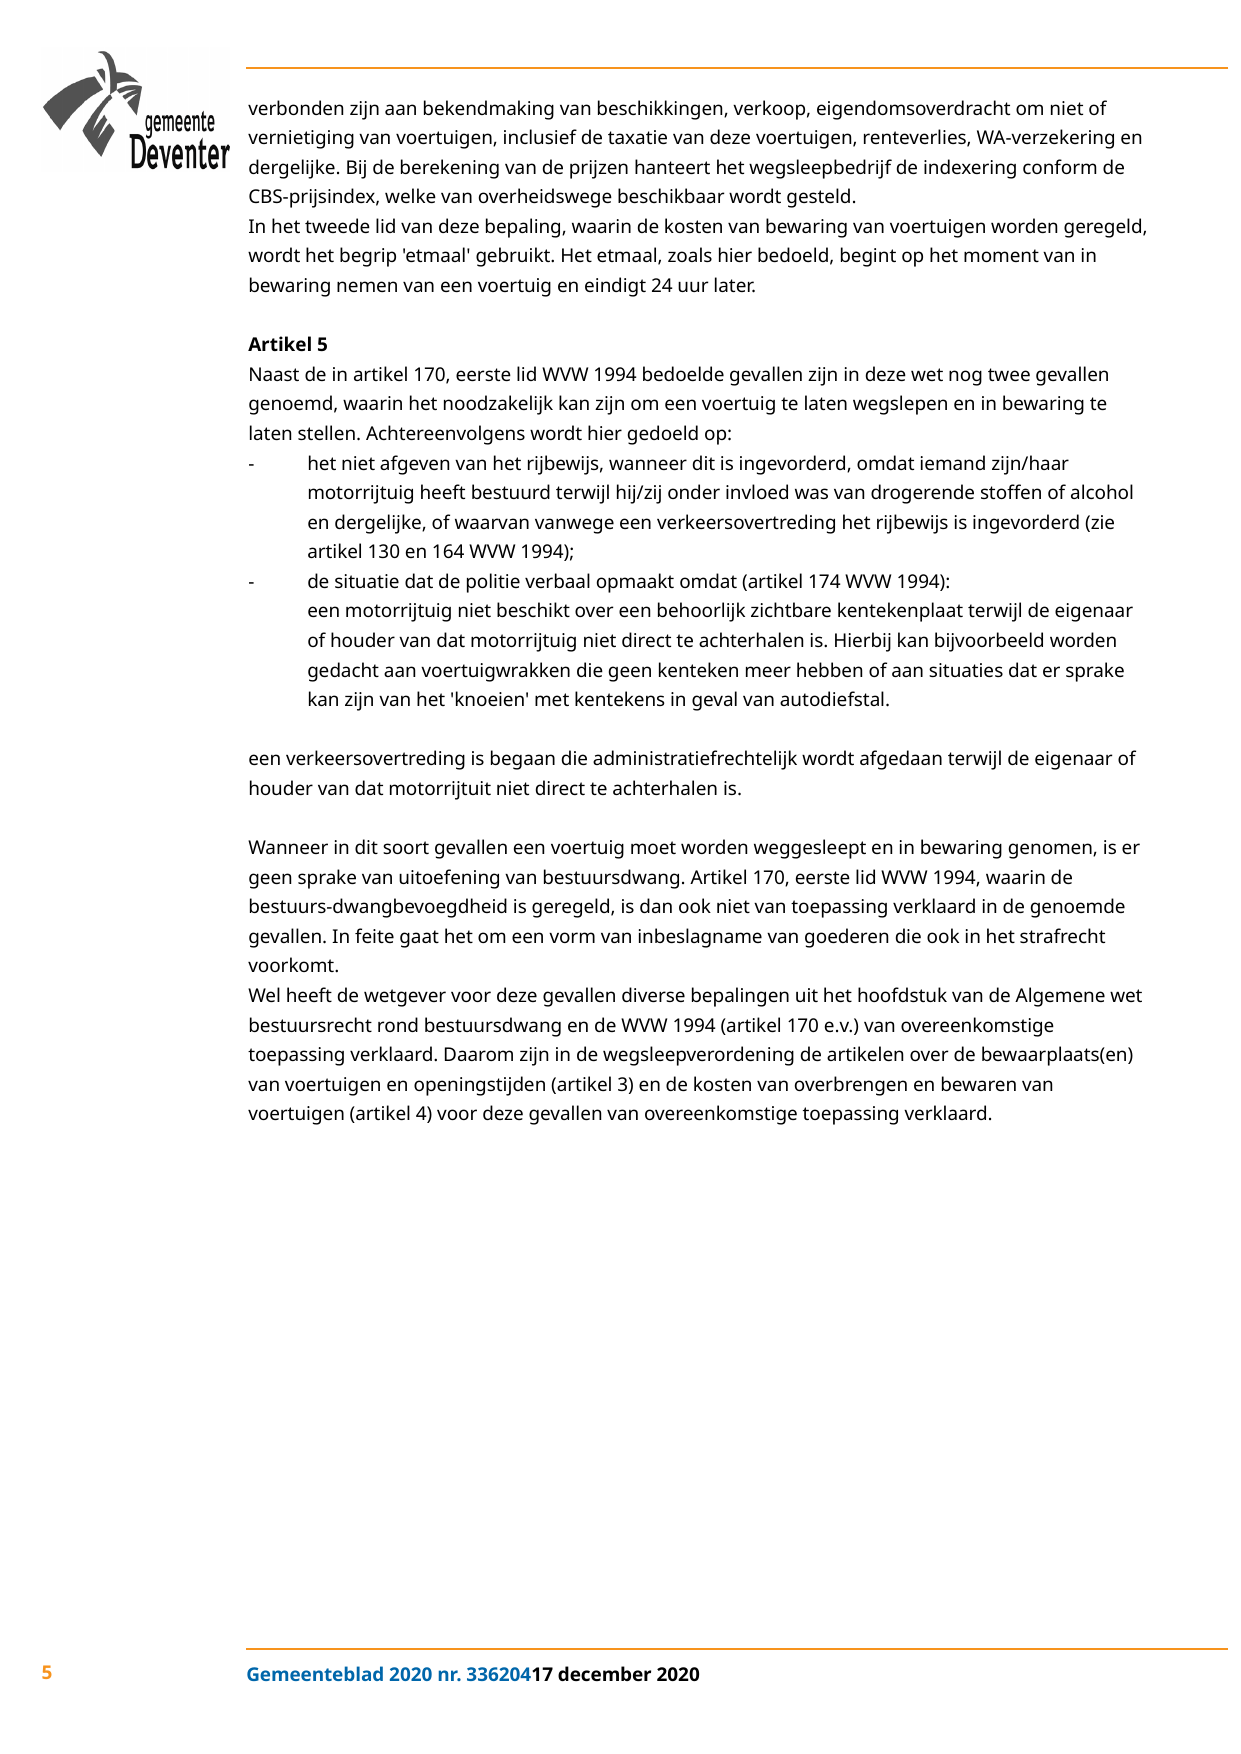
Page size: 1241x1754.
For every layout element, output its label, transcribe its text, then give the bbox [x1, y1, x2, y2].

list een motorrijtuig niet beschikt over een behoorlijk zichtbare kentekenplaat terwijl de eigenaar of houder van dat motorrijtuig niet direct te achterhalen is. Hierbij kan bijvoorbeeld worden gedacht aan voertuigwrakken die geen kenteken meer hebben of aan situaties dat er sprake kan zijn van het 'knoeien' met kentekens in geval van autodiefstal. [248, 598, 1152, 712]
list de situatie dat de politie verbaal opmaakt omdat (artikel 174 WVW 1994): [248, 568, 1152, 594]
text Naast de in artikel 170, eerste lid WVW 1994 bedoelde gevallen zijn in deze wet nog twee gevallen genoemd, waarin het noodzakelijk kan zijn om een voertuig te laten wegslepen en in bewaring te laten stellen. Achtereenvolgens wordt hier gedoeld op: [248, 361, 1152, 446]
text Wel heeft de wetgever voor deze gevallen diverse bepalingen uit het hoofdstuk van de Algemene wet bestuursrecht rond bestuursdwang en de WVW 1994 (artikel 170 e.v.) van overeenkomstige toepassing verklaard. Daarom zijn in de wegsleepverordening de artikelen over de bewaarplaats(en) van voertuigen en openingstijden (artikel 3) en de kosten van overbrengen en bewaren van voertuigen (artikel 4) voor deze gevallen van overeenkomstige toepassing verklaard. [248, 982, 1152, 1126]
text In het tweede lid van deze bepaling, waarin de kosten van bewaring van voertuigen worden geregeld, wordt het begrip 'etmaal' gebruikt. Het etmaal, zoals hier bedoeld, begint op het moment van in bewaring nemen van een voertuig en eindigt 24 uur later. [248, 213, 1152, 298]
text Artikel 5 [248, 331, 1152, 357]
picture [41, 47, 231, 172]
text Wanneer in dit soort gevallen een voertuig moet worden weggesleept en in bewaring genomen, is er geen sprake van uitoefening van bestuursdwang. Artikel 170, eerste lid WVW 1994, waarin de bestuurs-dwangbevoegdheid is geregeld, is dan ook niet van toepassing verklaard in de genoemde gevallen. In feite gaat het om een vorm van inbeslagname van goederen die ook in het strafrecht voorkomt. [248, 834, 1152, 978]
text een verkeersovertreding is begaan die administratiefrechtelijk wordt afgedaan terwijl de eigenaar of houder van dat motorrijtuit niet direct te achterhalen is. [248, 746, 1152, 801]
text verbonden zijn aan bekendmaking van beschikkingen, verkoop, eigendomsoverdracht om niet of vernietiging van voertuigen, inclusief de taxatie van deze voertuigen, renteverlies, WA-verzekering en dergelijke. Bij de berekening van de prijzen hanteert het wegsleepbedrijf de indexering conform de CBS-prijsindex, welke van overheidswege beschikbaar wordt gesteld. [248, 95, 1152, 209]
list het niet afgeven van het rijbewijs, wanneer dit is ingevorderd, omdat iemand zijn/haar motorrijtuig heeft bestuurd terwijl hij/zij onder invloed was van drogerende stoffen of alcohol en dergelijke, of waarvan vanwege een verkeersovertreding het rijbewijs is ingevorderd (zie artikel 130 en 164 WVW 1994); [248, 450, 1152, 564]
